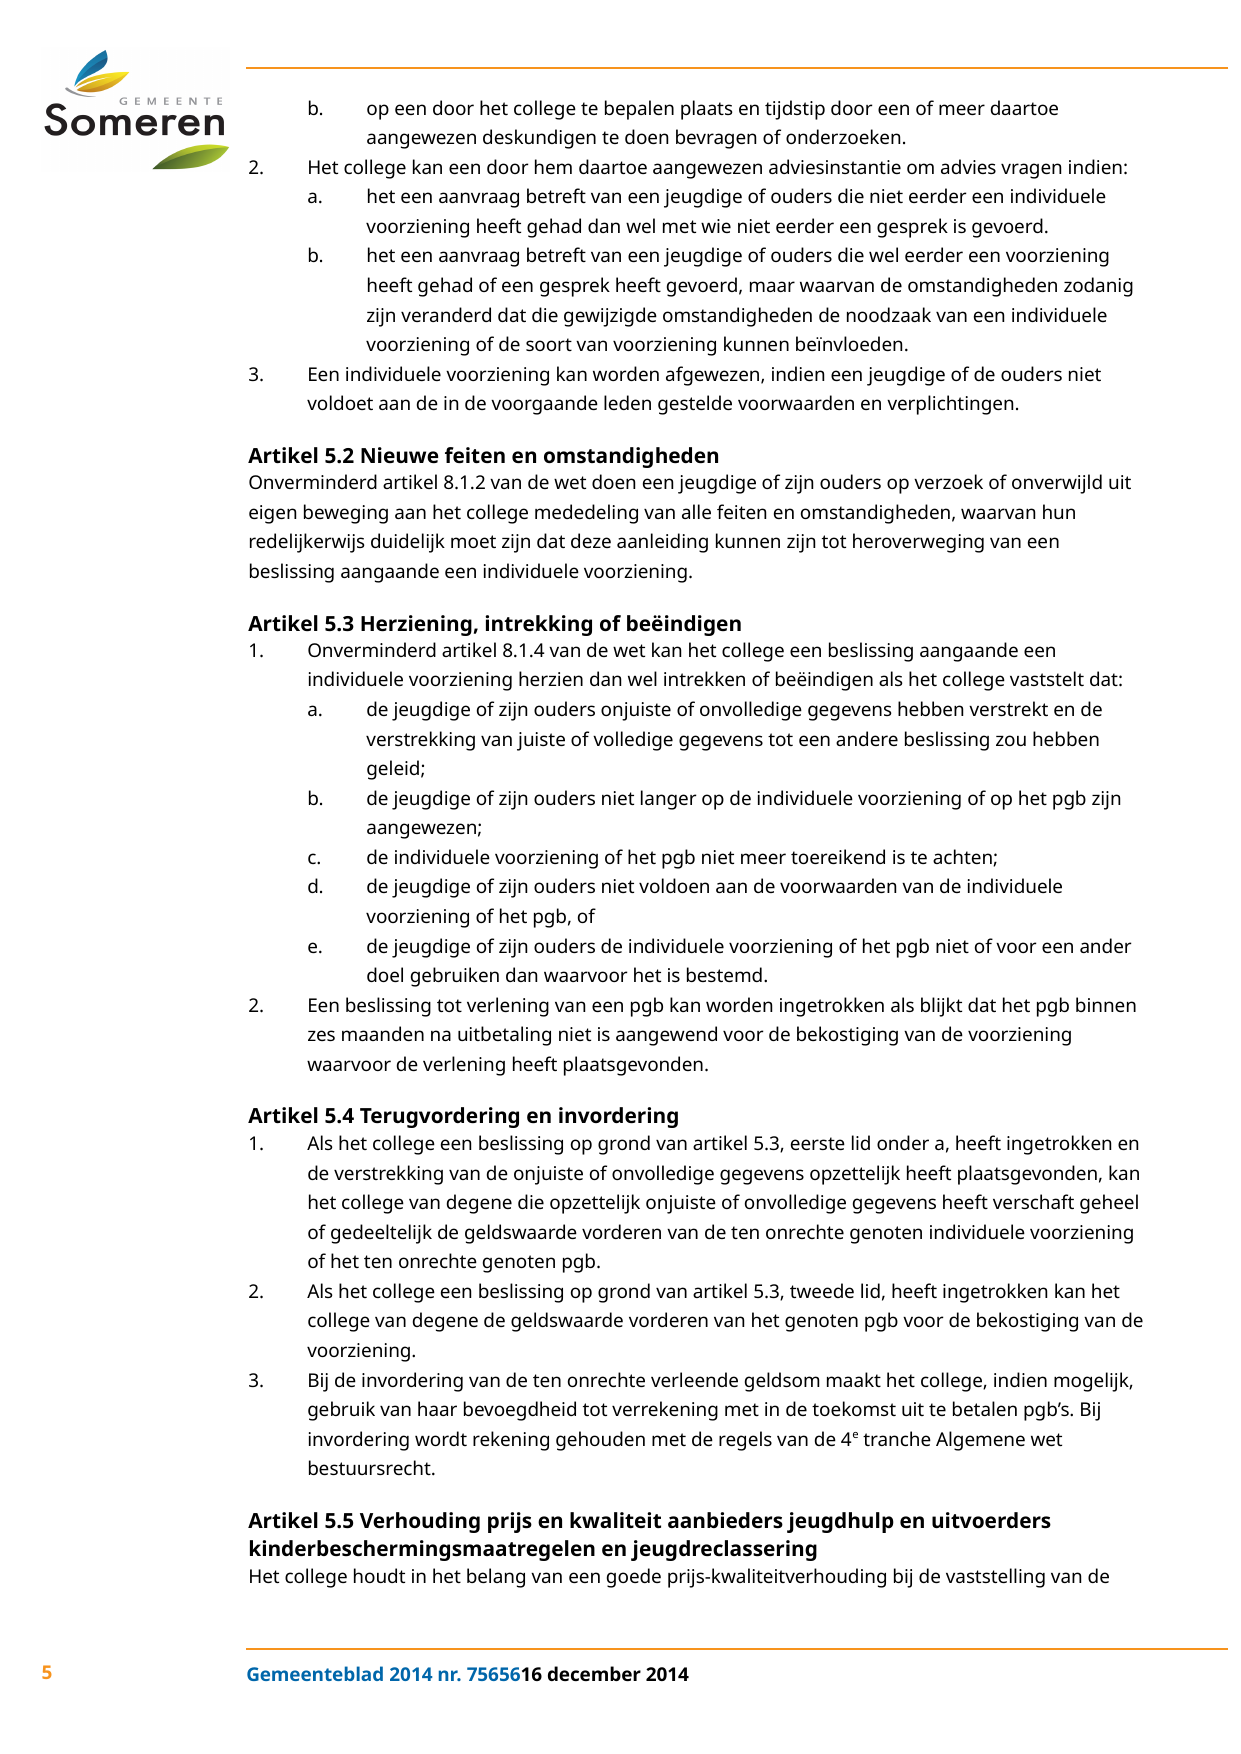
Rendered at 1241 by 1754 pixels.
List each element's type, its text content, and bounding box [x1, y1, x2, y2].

text Artikel 5.3 Herziening, intrekking of beëindigen [248, 609, 1152, 637]
list op een door het college te bepalen plaats en tijdstip door een of meer daartoe aangewezen deskundigen te doen bevragen of onderzoeken. [307, 95, 1152, 150]
list Bij de invordering van de ten onrechte verleende geldsom maakt het college, indien mogelijk, gebruik van haar bevoegdheid tot verrekening met in de toekomst uit te betalen pgb’s. Bij invordering wordt rekening gehouden met de regels van de 4e tranche Algemene wet bestuursrecht. [248, 1367, 1152, 1481]
text Het college houdt in het belang van een goede prijs-kwaliteitverhouding bij de vaststelling van de [248, 1563, 1152, 1588]
list Als het college een beslissing op grond van artikel 5.3, eerste lid onder a, heeft ingetrokken en de verstrekking van de onjuiste of onvolledige gegevens opzettelijk heeft plaatsgevonden, kan het college van degene die opzettelijk onjuiste of onvolledige gegevens heeft verschaft geheel of gedeeltelijk de geldswaarde vorderen van de ten onrechte genoten individuele voorziening of het ten onrechte genoten pgb. [248, 1130, 1152, 1274]
list de jeugdige of zijn ouders de individuele voorziening of het pgb niet of voor een ander doel gebruiken dan waarvoor het is bestemd. [307, 933, 1152, 988]
text Artikel 5.5 Verhouding prijs en kwaliteit aanbieders jeugdhulp en uitvoerders kinderbeschermingsmaatregelen en jeugdreclassering [248, 1506, 1152, 1563]
list de jeugdige of zijn ouders onjuiste of onvolledige gegevens hebben verstrekt en de verstrekking van juiste of volledige gegevens tot een andere beslissing zou hebben geleid; [307, 696, 1152, 781]
list Het college kan een door hem daartoe aangewezen adviesinstantie om advies vragen indien: [248, 154, 1152, 180]
text Artikel 5.2 Nieuwe feiten en omstandigheden [248, 441, 1152, 469]
list het een aanvraag betreft van een jeugdige of ouders die niet eerder een individuele voorziening heeft gehad dan wel met wie niet eerder een gesprek is gevoerd. [307, 183, 1152, 239]
text Artikel 5.4 Terugvordering en invordering [248, 1102, 1152, 1130]
list Een individuele voorziening kan worden afgewezen, indien een jeugdige of de ouders niet voldoet aan de in de voorgaande leden gestelde voorwaarden en verplichtingen. [248, 361, 1152, 416]
picture [41, 47, 231, 172]
list de jeugdige of zijn ouders niet voldoen aan de voorwaarden van de individuele voorziening of het pgb, of [307, 874, 1152, 929]
list de jeugdige of zijn ouders niet langer op de individuele voorziening of op het pgb zijn aangewezen; [307, 785, 1152, 840]
list Een beslissing tot verlening van een pgb kan worden ingetrokken als blijkt dat het pgb binnen zes maanden na uitbetaling niet is aangewend voor de bekostiging van de voorziening waarvoor de verlening heeft plaatsgevonden. [248, 992, 1152, 1077]
text Onverminderd artikel 8.1.2 van de wet doen een jeugdige of zijn ouders op verzoek of onverwijld uit eigen beweging aan het college mededeling van alle feiten en omstandigheden, waarvan hun redelijkerwijs duidelijk moet zijn dat deze aanleiding kunnen zijn tot heroverweging van een beslissing aangaande een individuele voorziening. [248, 469, 1152, 584]
list het een aanvraag betreft van een jeugdige of ouders die wel eerder een voorziening heeft gehad of een gesprek heeft gevoerd, maar waarvan de omstandigheden zodanig zijn veranderd dat die gewijzigde omstandigheden de noodzaak van een individuele voorziening of de soort van voorziening kunnen beïnvloeden. [307, 243, 1152, 357]
list Als het college een beslissing op grond van artikel 5.3, tweede lid, heeft ingetrokken kan het college van degene de geldswaarde vorderen van het genoten pgb voor de bekostiging van de voorziening. [248, 1278, 1152, 1363]
list Onverminderd artikel 8.1.4 van de wet kan het college een beslissing aangaande een individuele voorziening herzien dan wel intrekken of beëindigen als het college vaststelt dat: [248, 637, 1152, 692]
list de individuele voorziening of het pgb niet meer toereikend is te achten; [307, 844, 1152, 870]
